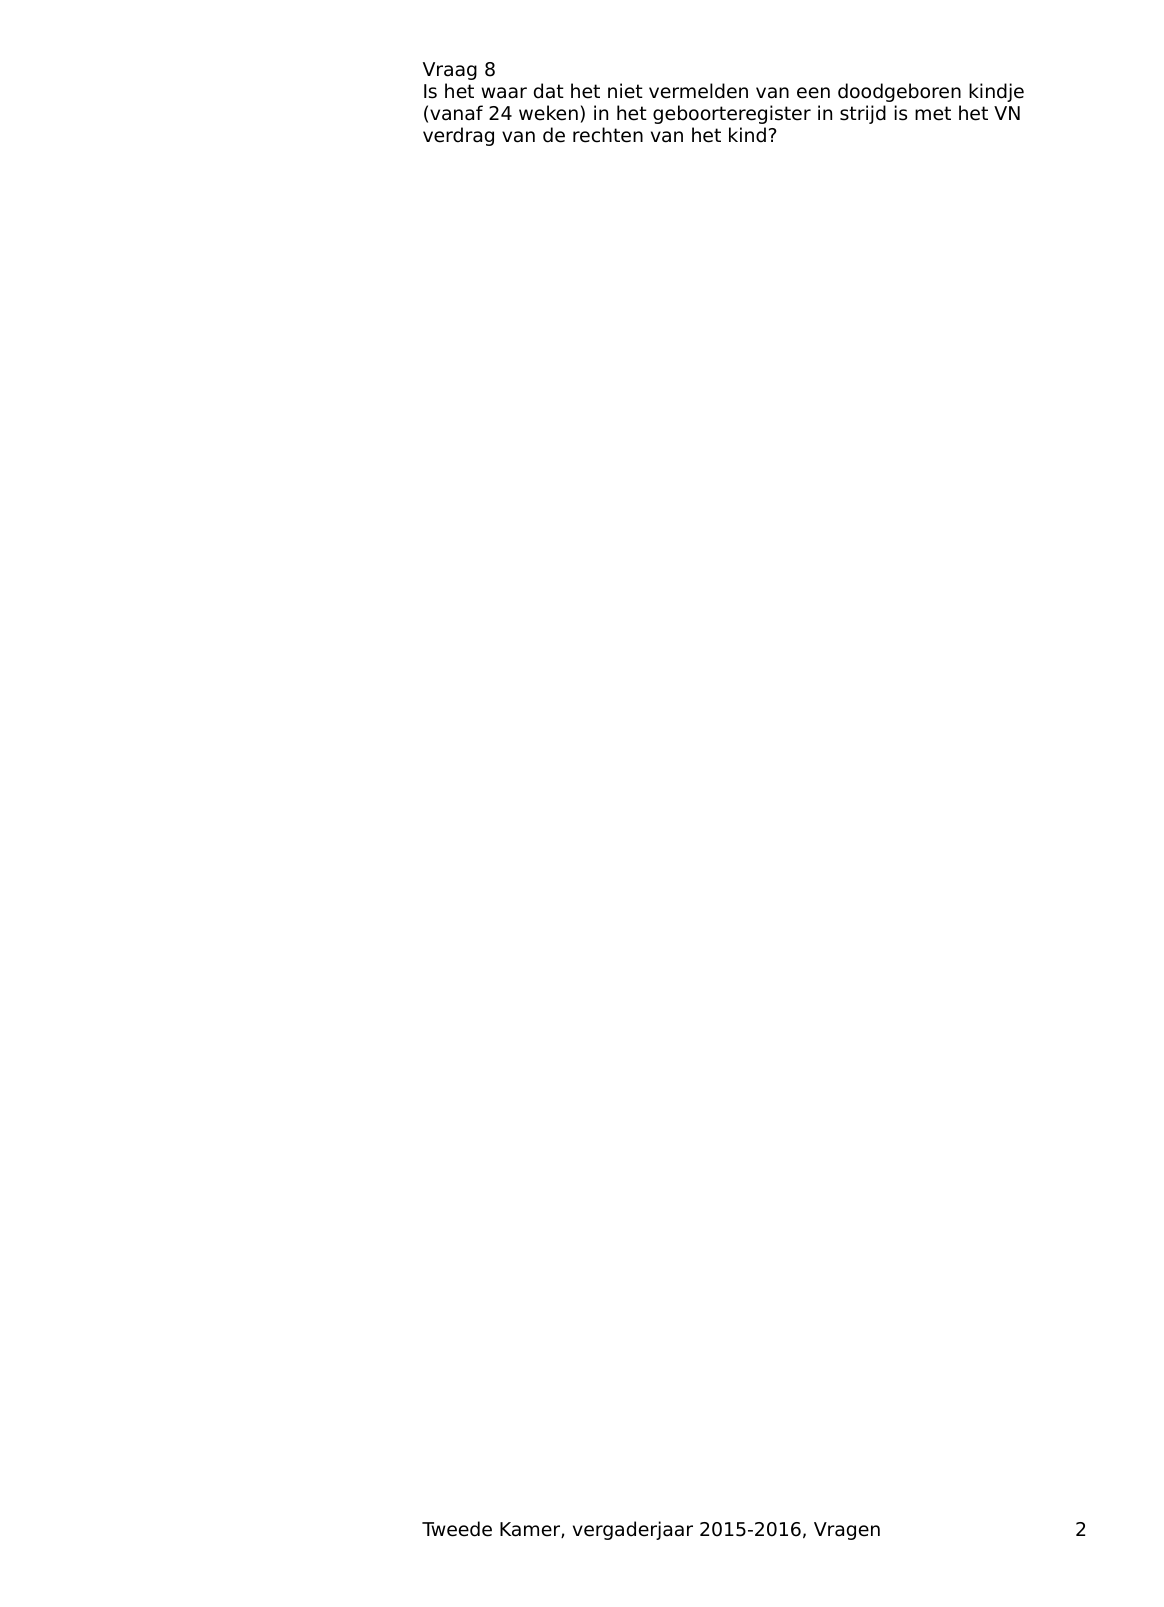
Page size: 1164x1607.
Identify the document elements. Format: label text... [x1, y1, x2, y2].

text Vraag 8 [422, 59, 1087, 81]
text Is het waar dat het niet vermelden van een doodgeboren kindje (vanaf 24 weken) in het geboorteregister in strijd is met het VN verdrag van de rechten van het kind? [422, 81, 1087, 147]
